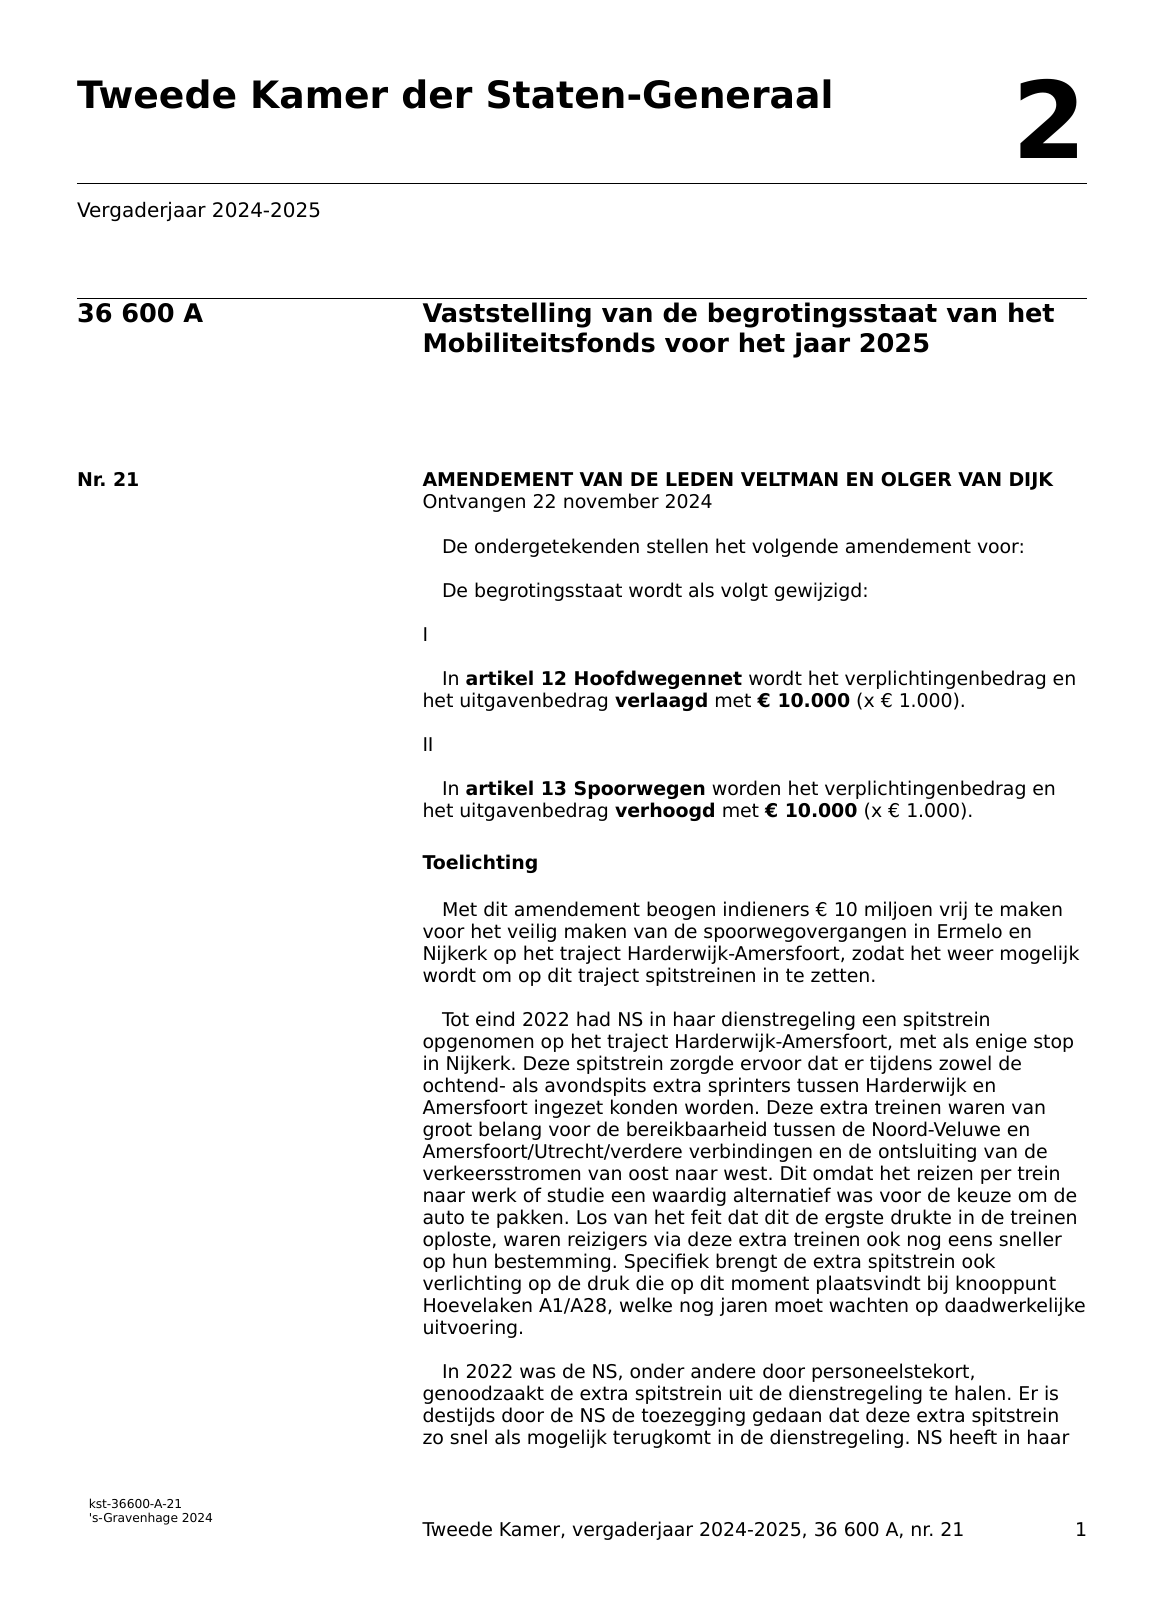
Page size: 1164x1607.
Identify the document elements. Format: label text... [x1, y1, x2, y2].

subtitle Nr. 21 AMENDEMENT VAN DE LEDEN VELTMAN EN OLGER VAN DIJK [77, 469, 1087, 491]
text In artikel 13 Spoorwegen worden het verplichtingenbedrag en het uitgavenbedrag verhoogd met € 10.000 (x € 1.000). [422, 778, 1087, 822]
subtitle 36 600 A Vaststelling van de begrotingsstaat van het Mobiliteitsfonds voor het jaar 2025 [77, 299, 1087, 358]
text Ontvangen 22 november 2024 [422, 491, 1087, 513]
text II [422, 734, 1087, 756]
subtitle Toelichting [422, 852, 1087, 874]
table_header 2 [886, 59, 1087, 183]
text Tot eind 2022 had NS in haar dienstregeling een spitstrein opgenomen op het traject Harderwijk-Amersfoort, met als enige stop in Nijkerk. Deze spitstrein zorgde ervoor dat er tijdens zowel de ochtend- als avondspits extra sprinters tussen Harderwijk en Amersfoort ingezet konden worden. Deze extra treinen waren van groot belang voor de bereikbaarheid tussen de Noord-Veluwe en Amersfoort/Utrecht/verdere verbindingen en de ontsluiting van de verkeersstromen van oost naar west. Dit omdat het reizen per trein naar werk of studie een waardig alternatief was voor de keuze om de auto te pakken. Los van het feit dat dit de ergste drukte in de treinen oploste, waren reizigers via deze extra treinen ook nog eens sneller op hun bestemming. Specifiek brengt de extra spitstrein ook verlichting op de druk die op dit moment plaatsvindt bij knooppunt Hoevelaken A1/A28, welke nog jaren moet wachten op daadwerkelijke uitvoering. [422, 1009, 1087, 1339]
table_header Tweede Kamer der Staten-Generaal [77, 59, 886, 183]
text In artikel 12 Hoofdwegennet wordt het verplichtingenbedrag en het uitgavenbedrag verlaagd met € 10.000 (x € 1.000). [422, 668, 1087, 712]
text I [422, 624, 1087, 646]
table_cell Vergaderjaar 2024-2025 [77, 184, 1087, 298]
text 's-Gravenhage 2024 [88, 1511, 323, 1525]
text De begrotingsstaat wordt als volgt gewijzigd: [422, 580, 1087, 602]
text kst-36600-A-21 [88, 1497, 323, 1511]
text De ondergetekenden stellen het volgende amendement voor: [422, 536, 1087, 557]
text Met dit amendement beogen indieners € 10 miljoen vrij te maken voor het veilig maken van de spoorwegovergangen in Ermelo en Nijkerk op het traject Harderwijk-Amersfoort, zodat het weer mogelijk wordt om op dit traject spitstreinen in te zetten. [422, 899, 1087, 987]
text In 2022 was de NS, onder andere door personeelstekort, genoodzaakt de extra spitstrein uit de dienstregeling te halen. Er is destijds door de NS de toezegging gedaan dat deze extra spitstrein zo snel als mogelijk terugkomt in de dienstregeling. NS heeft in haar [422, 1361, 1087, 1449]
